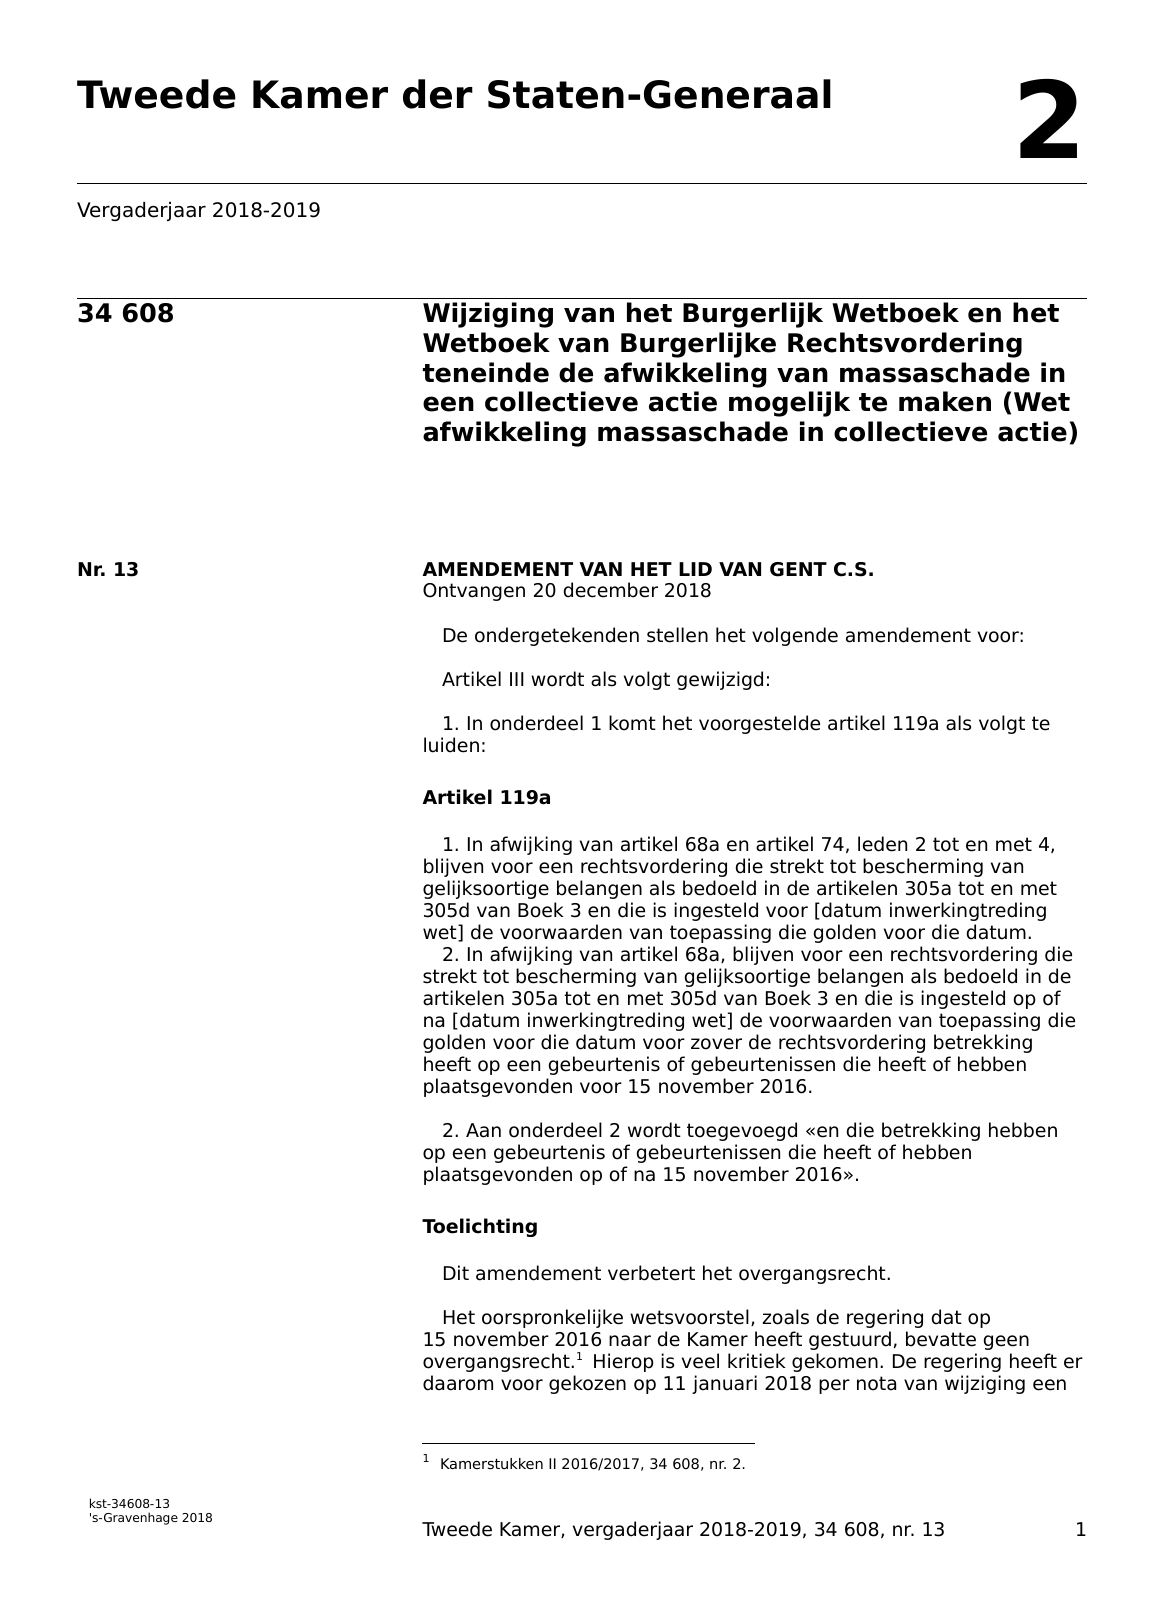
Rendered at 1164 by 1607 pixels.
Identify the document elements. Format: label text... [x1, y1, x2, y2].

text 's-Gravenhage 2018 [88, 1511, 323, 1525]
text 1. In onderdeel 1 komt het voorgestelde artikel 119a als volgt te luiden: [422, 713, 1087, 757]
subtitle Toelichting [422, 1216, 1087, 1238]
text Ontvangen 20 december 2018 [422, 580, 1087, 602]
table_cell Vergaderjaar 2018-2019 [77, 184, 1087, 298]
text 2. In afwijking van artikel 68a, blijven voor een rechtsvordering die strekt tot bescherming van gelijksoortige belangen als bedoeld in de artikelen 305a tot en met 305d van Boek 3 en die is ingesteld op of na [datum inwerkingtreding wet] de voorwaarden van toepassing die golden voor die datum voor zover de rechtsvordering betrekking heeft op een gebeurtenis of gebeurtenissen die heeft of hebben plaatsgevonden voor 15 november 2016. [422, 944, 1087, 1098]
table_header 2 [886, 59, 1087, 183]
text Het oorspronkelijke wetsvoorstel, zoals de regering dat op 15 november 2016 naar de Kamer heeft gestuurd, bevatte geen overgangsrecht. Hierop is veel kritiek gekomen. De regering heeft er daarom voor gekozen op 11 januari 2018 per nota van wijziging een [422, 1307, 1087, 1395]
text Dit amendement verbetert het overgangsrecht. [422, 1263, 1087, 1285]
subtitle Artikel 119a [422, 787, 1087, 809]
text De ondergetekenden stellen het volgende amendement voor: [422, 624, 1087, 647]
text 1. In afwijking van artikel 68a en artikel 74, leden 2 tot en met 4, blijven voor een rechtsvordering die strekt tot bescherming van gelijksoortige belangen als bedoeld in de artikelen 305a tot en met 305d van Boek 3 en die is ingesteld voor [datum inwerkingtreding wet] de voorwaarden van toepassing die golden voor die datum. [422, 834, 1087, 944]
text Kamerstukken II 2016/2017, 34 608, nr. 2. [422, 1452, 1087, 1474]
text Artikel III wordt als volgt gewijzigd: [422, 669, 1087, 691]
text kst-34608-13 [88, 1497, 323, 1511]
table_header Tweede Kamer der Staten-Generaal [77, 59, 886, 183]
subtitle Nr. 13 AMENDEMENT VAN HET LID VAN GENT C.S. [77, 558, 1087, 580]
text 2. Aan onderdeel 2 wordt toegevoegd «en die betrekking hebben op een gebeurtenis of gebeurtenissen die heeft of hebben plaatsgevonden op of na 15 november 2016». [422, 1120, 1087, 1186]
subtitle 34 608 Wijziging van het Burgerlijk Wetboek en het Wetboek van Burgerlijke Rechtsvordering teneinde de afwikkeling van massaschade in een collectieve actie mogelijk te maken (Wet afwikkeling massaschade in collectieve actie) [77, 299, 1087, 447]
